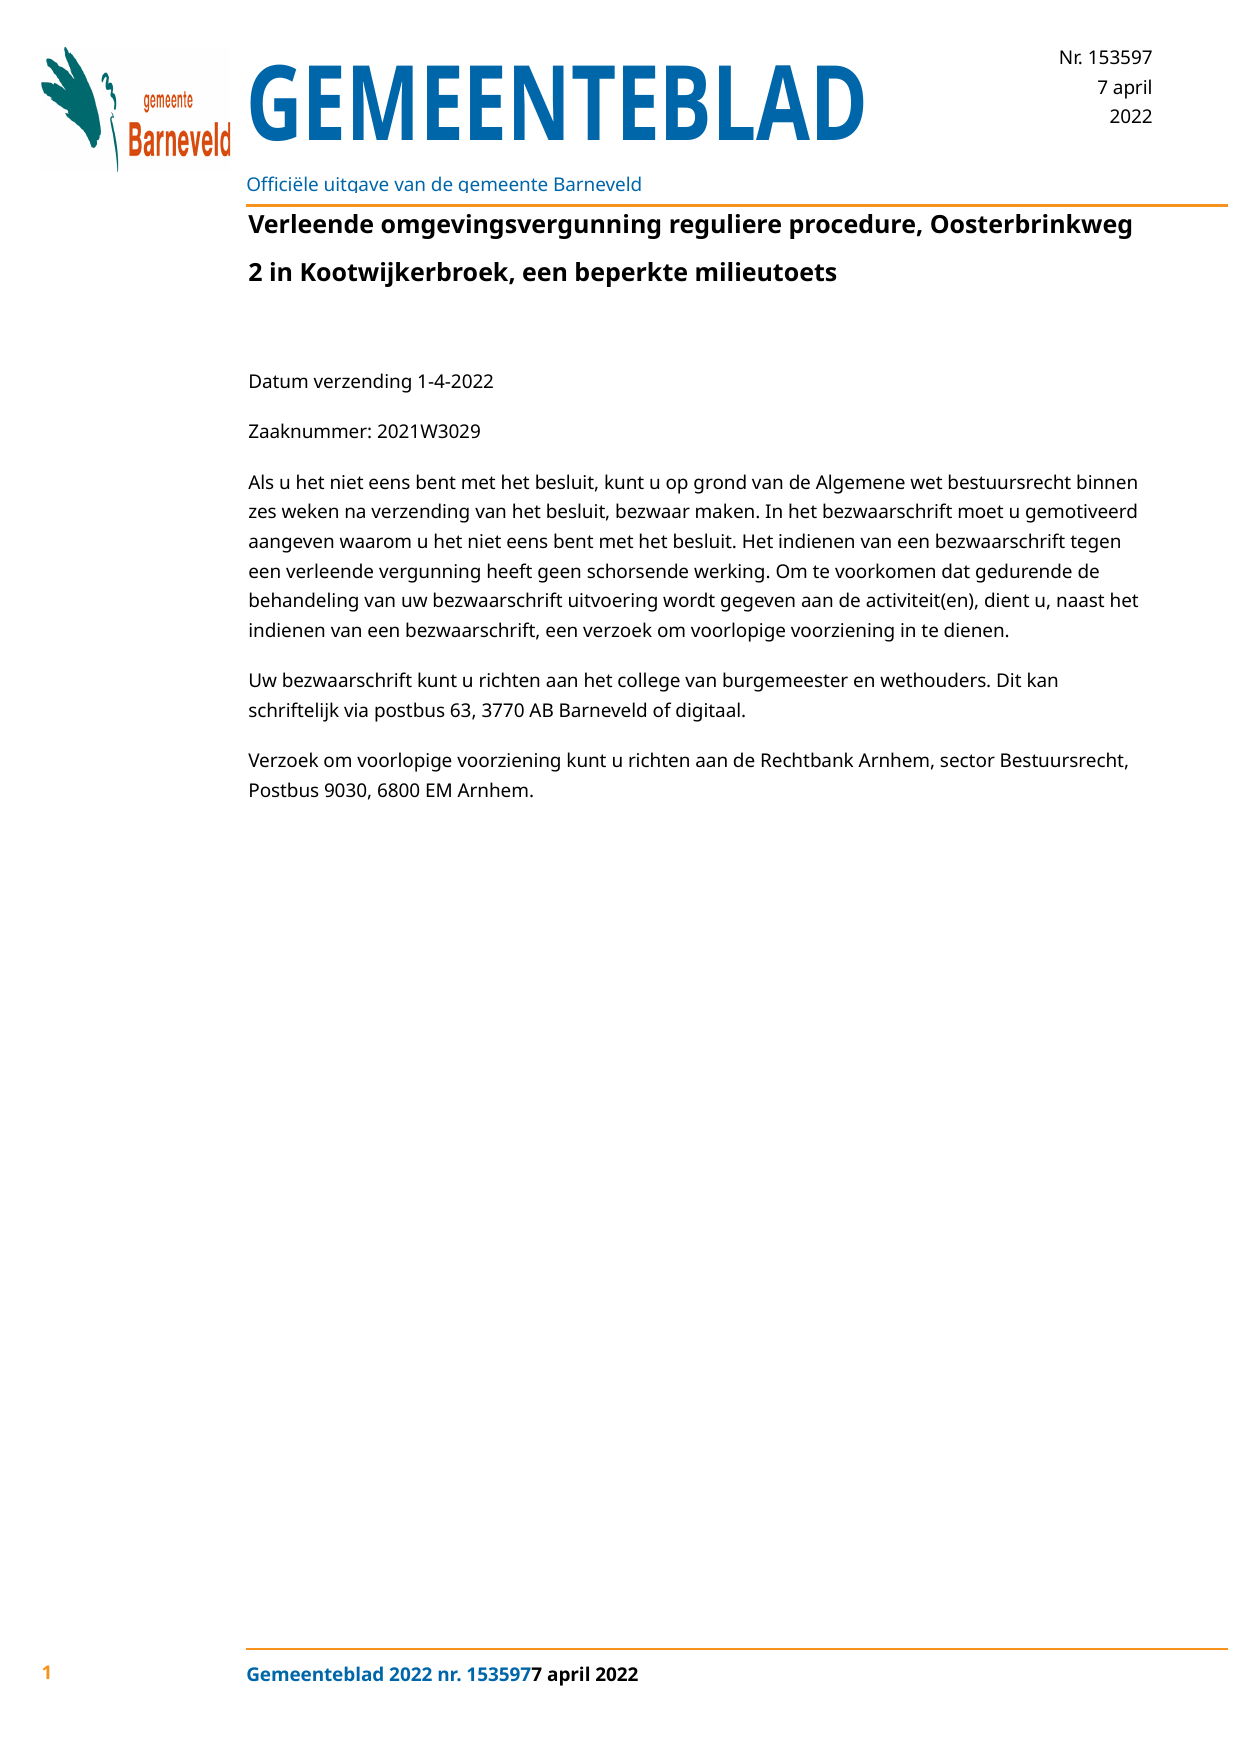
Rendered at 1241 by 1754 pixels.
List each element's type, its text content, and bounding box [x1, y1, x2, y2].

picture [41, 47, 231, 172]
text Uw bezwaarschrift kunt u richten aan het college van burgemeester en wethouders. Dit kan schriftelijk via postbus 63, 3770 AB Barneveld of digitaal. [248, 667, 1152, 723]
text Zaaknummer: 2021W3029 [248, 419, 1152, 444]
text Datum verzending 1-4-2022 [248, 368, 1152, 394]
text Verzoek om voorlopige voorziening kunt u richten aan de Rechtbank Arnhem, sector Bestuursrecht, Postbus 9030, 6800 EM Arnhem. [248, 747, 1152, 803]
text Als u het niet eens bent met het besluit, kunt u op grond van de Algemene wet bestuursrecht binnen zes weken na verzending van het besluit, bezwaar maken. In het bezwaarschrift moet u gemotiveerd aangeven waarom u het niet eens bent met het besluit. Het indienen van een bezwaarschrift tegen een verleende vergunning heeft geen schorsende werking. Om te voorkomen dat gedurende de behandeling van uw bezwaarschrift uitvoering wordt gegeven aan de activiteit(en), dient u, naast het indienen van een bezwaarschrift, een verzoek om voorlopige voorziening in te dienen. [248, 469, 1152, 643]
text Verleende omgevingsvergunning reguliere procedure, Oosterbrinkweg 2 in Kootwijkerbroek, een beperkte milieutoets [248, 207, 1152, 288]
